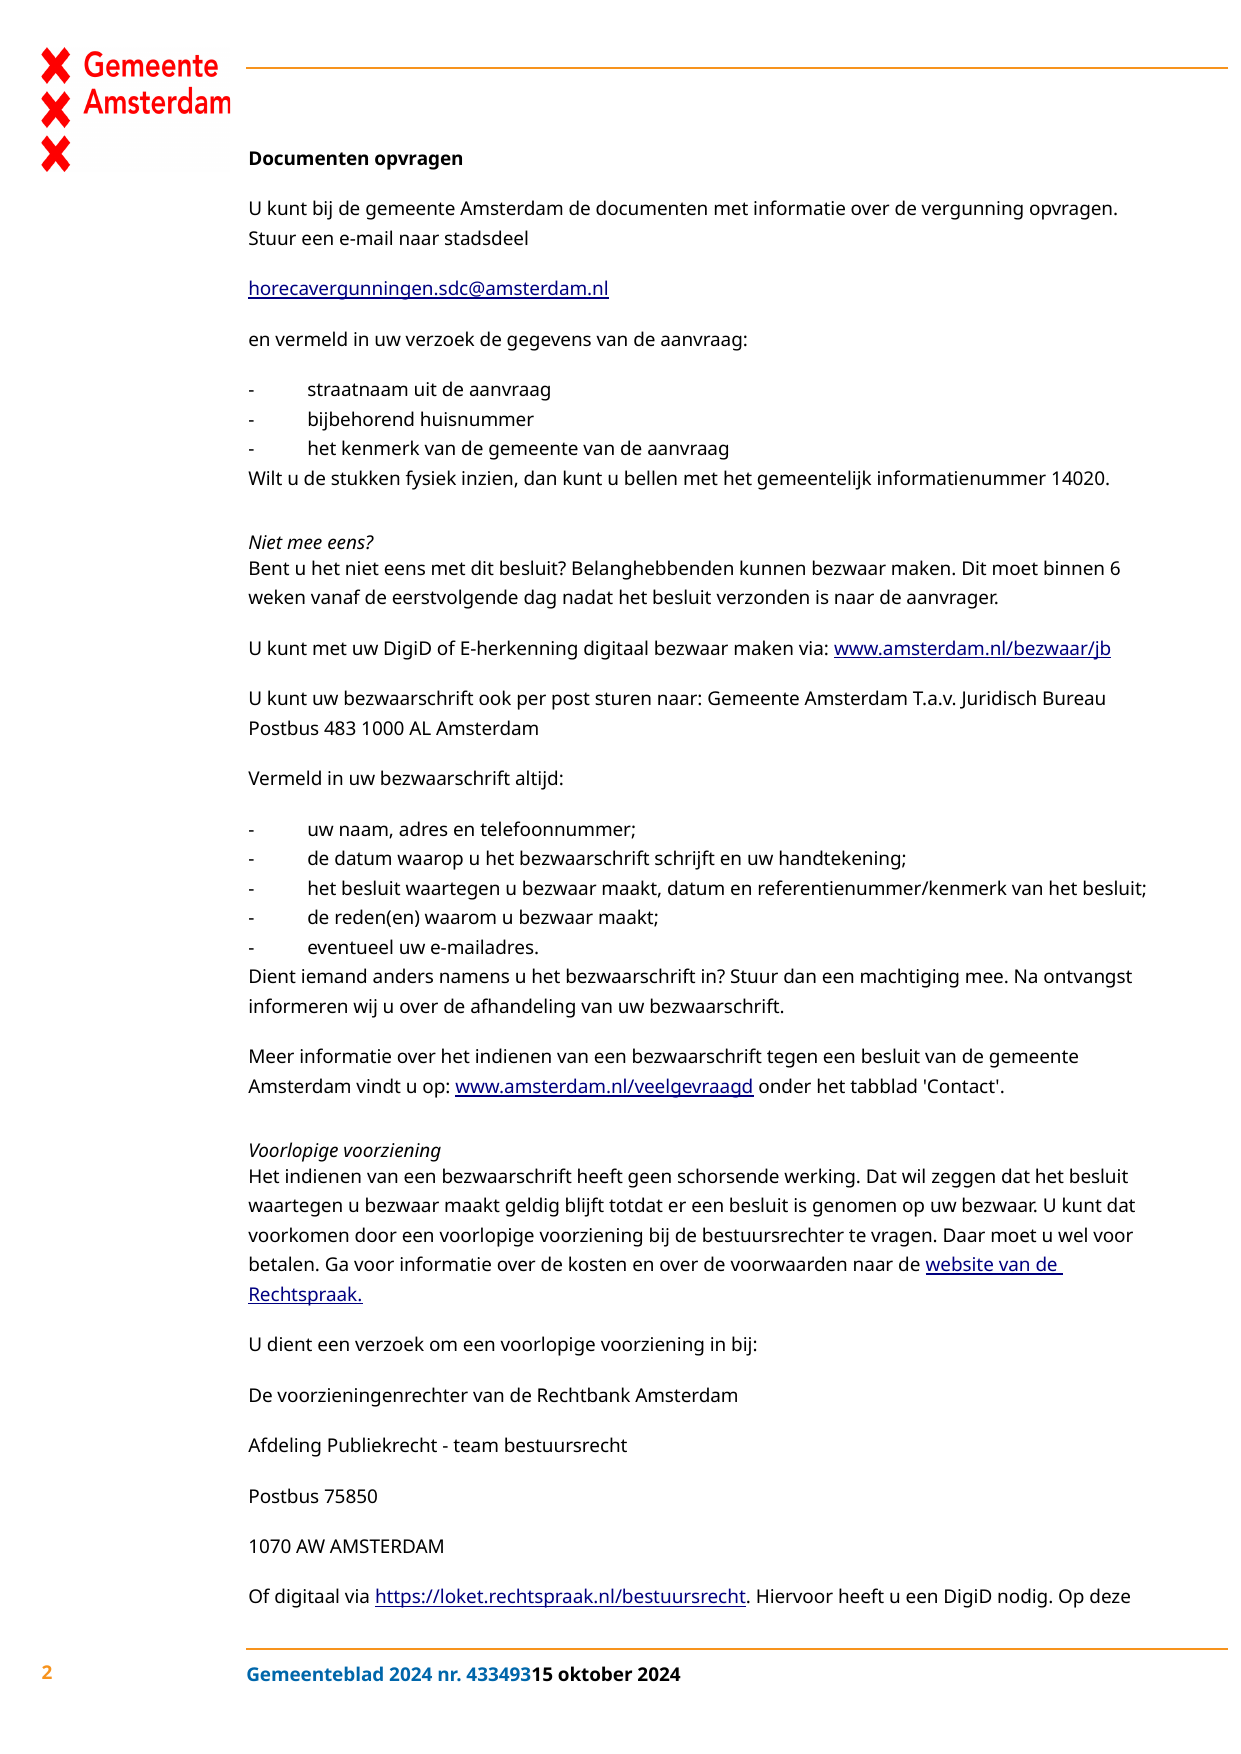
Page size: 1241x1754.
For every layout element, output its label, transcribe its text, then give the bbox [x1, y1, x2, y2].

list het besluit waartegen u bezwaar maakt, datum en referentienummer/kenmerk van het besluit; [248, 875, 1152, 901]
list uw naam, adres en telefoonnummer; [248, 816, 1152, 841]
text Documenten opvragen [248, 145, 1152, 171]
text U kunt uw bezwaarschrift ook per post sturen naar: Gemeente Amsterdam T.a.v. Juridisch Bureau Postbus 483 1000 AL Amsterdam [248, 685, 1152, 741]
list de reden(en) waarom u bezwaar maakt; [248, 904, 1152, 930]
text U kunt bij de gemeente Amsterdam de documenten met informatie over de vergunning opvragen. Stuur een e-mail naar stadsdeel [248, 196, 1152, 251]
text Bent u het niet eens met dit besluit? Belanghebbenden kunnen bezwaar maken. Dit moet binnen 6 weken vanaf de eerstvolgende dag nadat het besluit verzonden is naar de aanvrager. [248, 555, 1152, 610]
text Afdeling Publiekrecht - team bestuursrecht [248, 1432, 1152, 1458]
text U kunt met uw DigiD of E-herkenning digitaal bezwaar maken via: www.amsterdam.nl/bezwaar/jb [248, 635, 1152, 661]
text Vermeld in uw bezwaarschrift altijd: [248, 765, 1152, 791]
text De voorzieningenrechter van de Rechtbank Amsterdam [248, 1382, 1152, 1408]
text en vermeld in uw verzoek de gegevens van de aanvraag: [248, 326, 1152, 352]
picture [41, 47, 231, 172]
text Postbus 75850 [248, 1483, 1152, 1509]
list straatnaam uit de aanvraag [248, 376, 1152, 402]
text Dient iemand anders namens u het bezwaarschrift in? Stuur dan een machtiging mee. Na ontvangst informeren wij u over de afhandeling van uw bezwaarschrift. [248, 964, 1152, 1019]
text 1070 AW AMSTERDAM [248, 1533, 1152, 1559]
text horecavergunningen.sdc@amsterdam.nl [248, 276, 1152, 301]
text Meer informatie over het indienen van een bezwaarschrift tegen een besluit van de gemeente Amsterdam vindt u op: www.amsterdam.nl/veelgevraagd onder het tabblad 'Contact'. [248, 1044, 1152, 1099]
text Of digitaal via https://loket.rechtspraak.nl/bestuursrecht. Hiervoor heeft u een DigiD nodig. Op deze [248, 1584, 1152, 1609]
text Het indienen van een bezwaarschrift heeft geen schorsende werking. Dat wil zeggen dat het besluit waartegen u bezwaar maakt geldig blijft totdat er een besluit is genomen op uw bezwaar. U kunt dat voorkomen door een voorlopige voorziening bij de bestuursrechter te vragen. Daar moet u wel voor betalen. Ga voor informatie over de kosten en over de voorwaarden naar de website van de Rechtspraak. [248, 1163, 1152, 1307]
list het kenmerk van de gemeente van de aanvraag [248, 436, 1152, 461]
text U dient een verzoek om een voorlopige voorziening in bij: [248, 1332, 1152, 1357]
text Voorlopige voorziening [248, 1137, 1152, 1163]
list bijbehorend huisnummer [248, 406, 1152, 432]
text Wilt u de stukken fysiek inzien, dan kunt u bellen met het gemeentelijk informatienummer 14020. [248, 465, 1152, 491]
list de datum waarop u het bezwaarschrift schrijft en uw handtekening; [248, 845, 1152, 871]
list eventueel uw e-mailadres. [248, 934, 1152, 960]
text Niet mee eens? [248, 529, 1152, 555]
